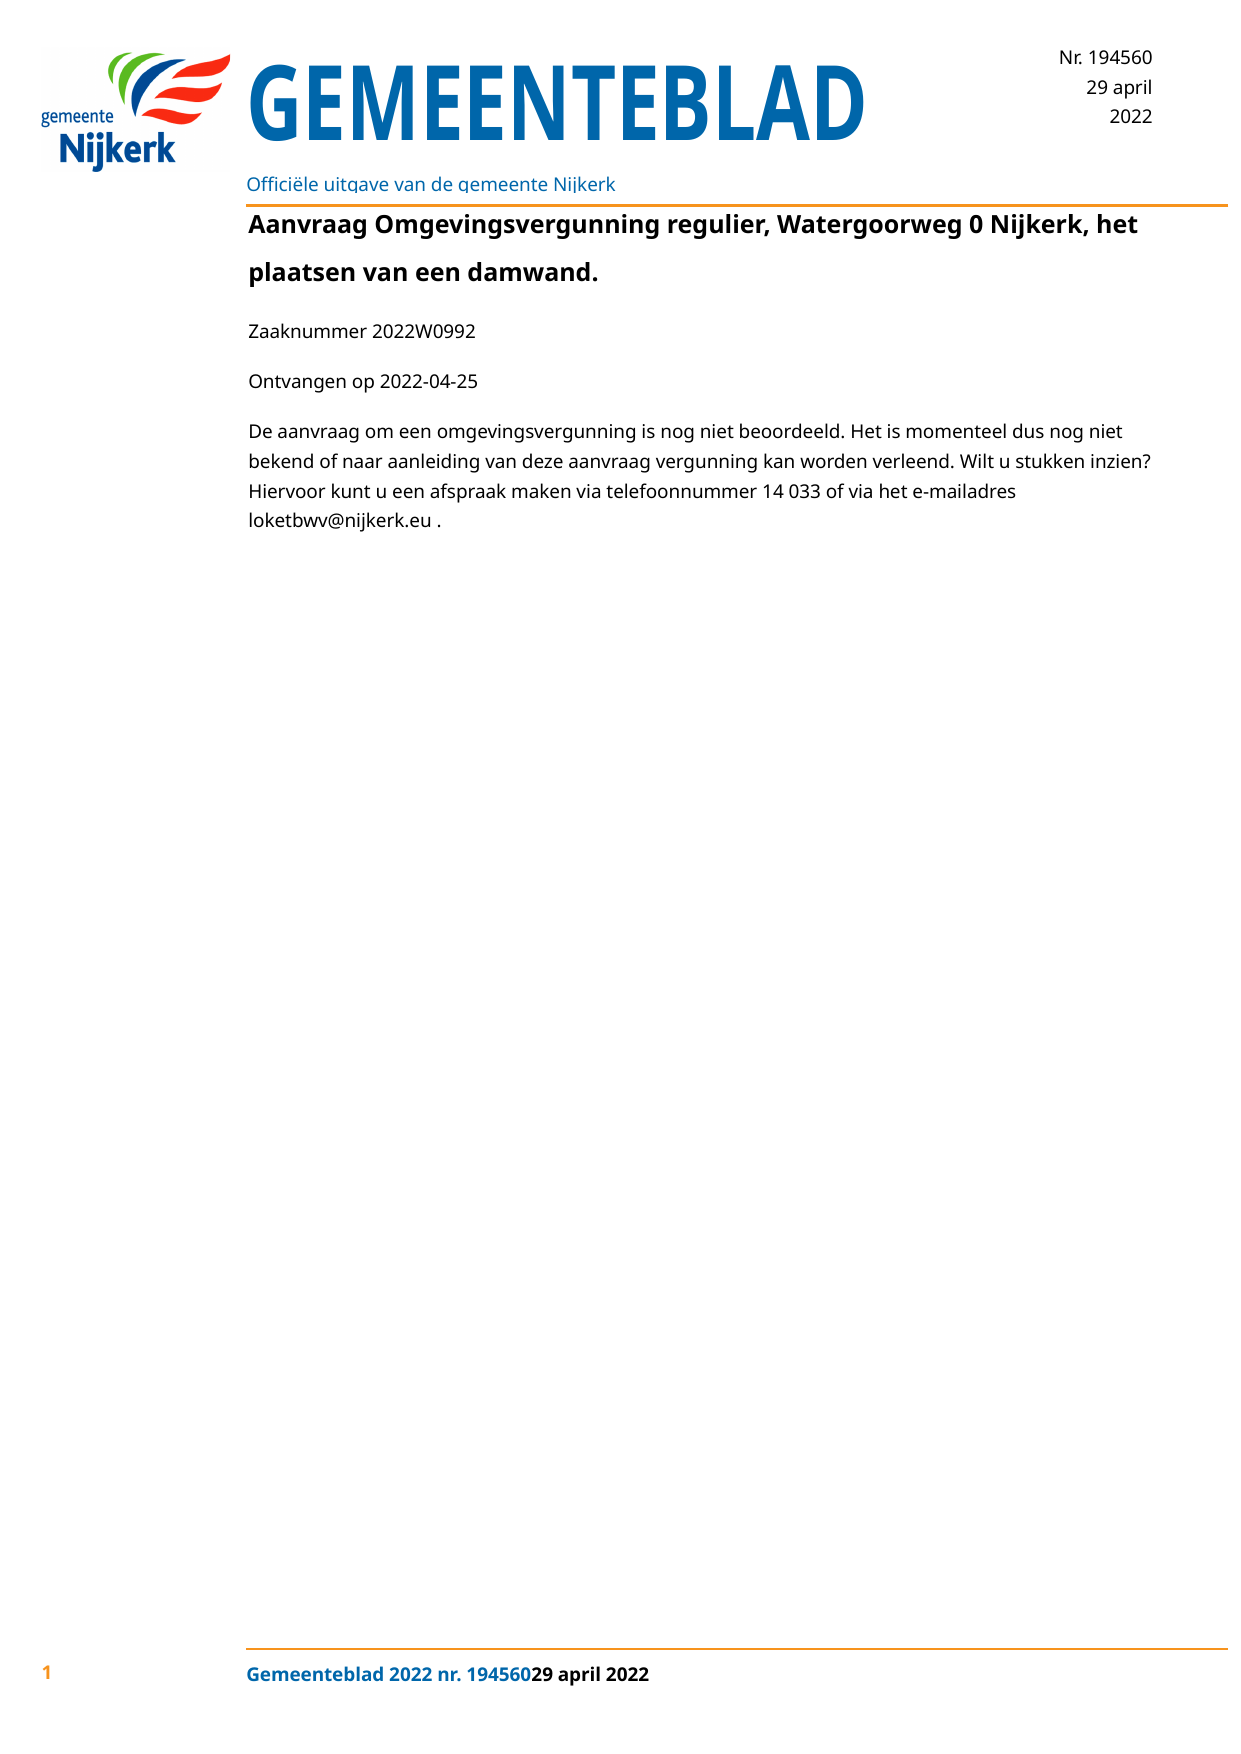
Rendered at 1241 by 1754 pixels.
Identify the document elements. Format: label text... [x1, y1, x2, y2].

picture [41, 47, 231, 172]
text De aanvraag om een omgevingsvergunning is nog niet beoordeeld. Het is momenteel dus nog niet bekend of naar aanleiding van deze aanvraag vergunning kan worden verleend. Wilt u stukken inzien? Hiervoor kunt u een afspraak maken via telefoonnummer 14 033 of via het e-mailadres loketbwv@nijkerk.eu . [248, 419, 1152, 533]
text Aanvraag Omgevingsvergunning regulier, Watergoorweg 0 Nijkerk, het plaatsen van een damwand. [248, 207, 1152, 288]
text Ontvangen op 2022-04-25 [248, 368, 1152, 394]
text Zaaknummer 2022W0992 [248, 318, 1152, 344]
